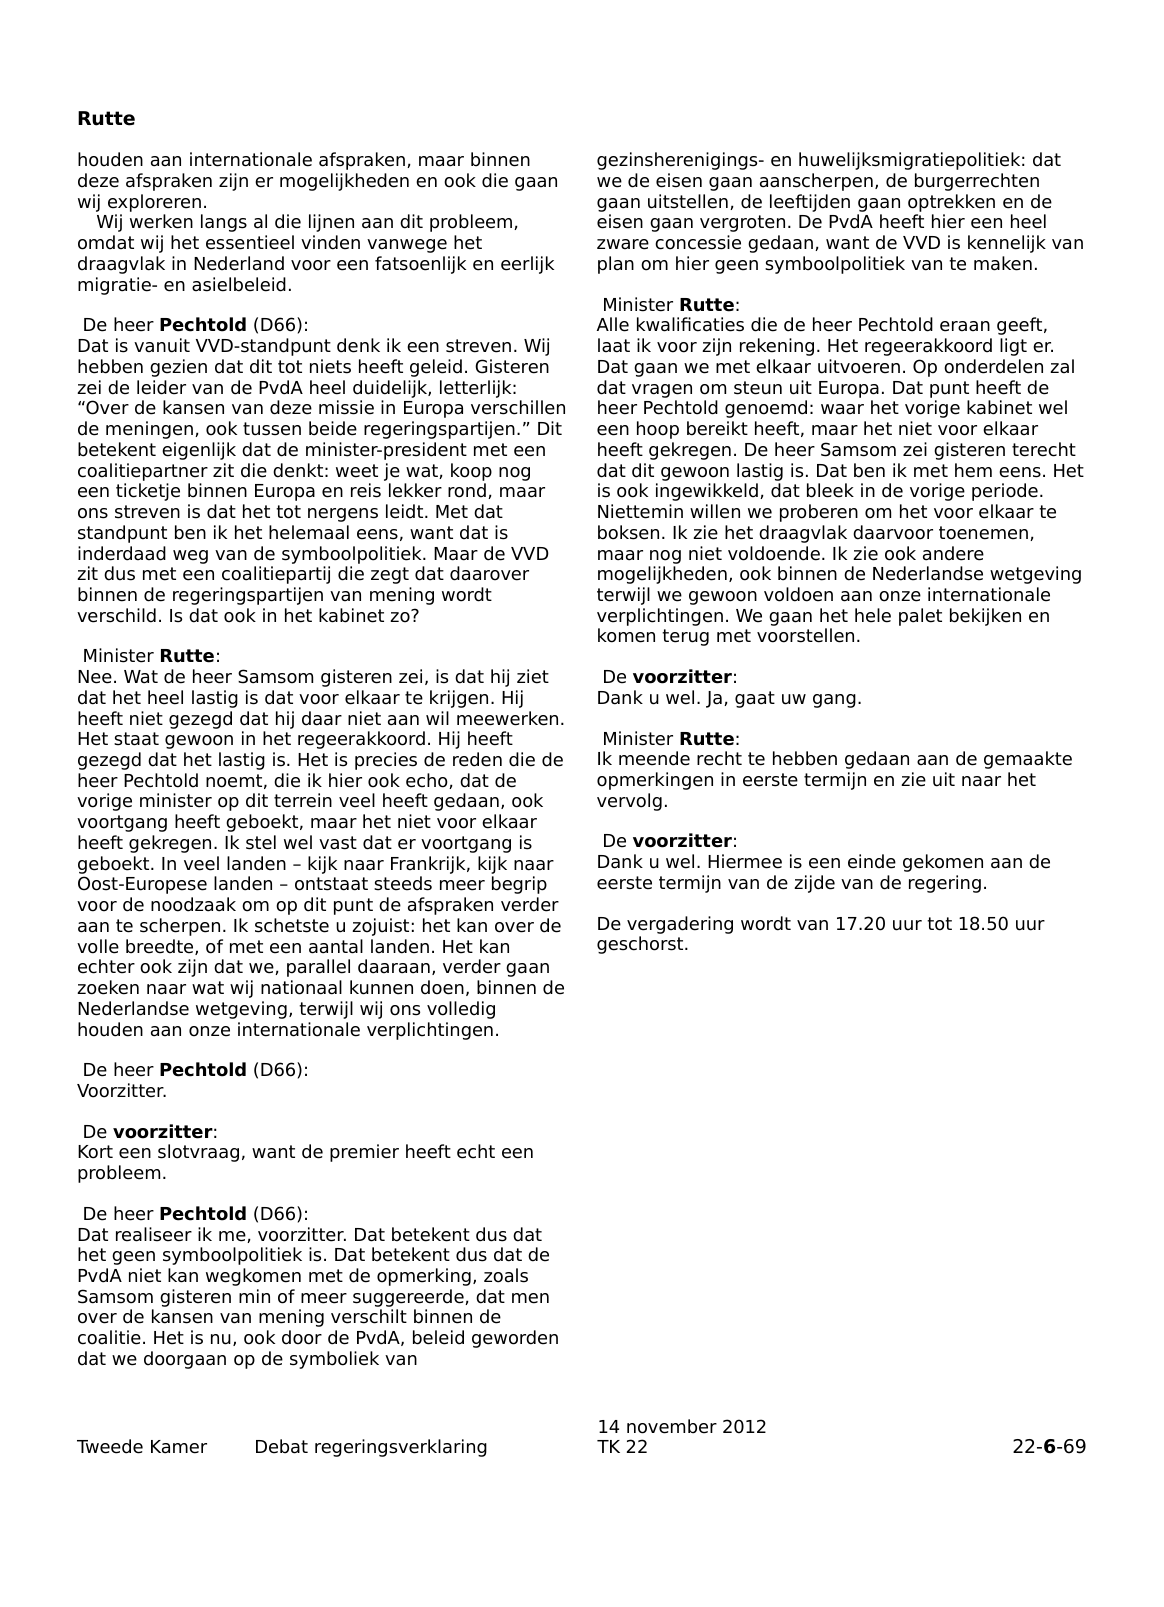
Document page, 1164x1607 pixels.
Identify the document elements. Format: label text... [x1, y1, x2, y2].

text gezinsherenigings- en huwelijksmigratiepolitiek: dat we de eisen gaan aanscherpen, de burgerrechten gaan uitstellen, de leeftijden gaan optrekken en de eisen gaan vergroten. De PvdA heeft hier een heel zware concessie gedaan, want de VVD is kennelijk van plan om hier geen symboolpolitiek van te maken. [596, 150, 1087, 274]
text De heer Pechtold (D66): [77, 1060, 567, 1081]
text De vergadering wordt van 17.20 uur tot 18.50 uur geschorst. [596, 913, 1087, 955]
text De voorzitter: [596, 667, 1087, 688]
text De voorzitter: [596, 831, 1087, 852]
text Nee. Wat de heer Samsom gisteren zei, is dat hij ziet dat het heel lastig is dat voor elkaar te krijgen. Hij heeft niet gezegd dat hij daar niet aan wil meewerken. Het staat gewoon in het regeerakkoord. Hij heeft gezegd dat het lastig is. Het is precies de reden die de heer Pechtold noemt, die ik hier ook echo, dat de vorige minister op dit terrein veel heeft gedaan, ook voortgang heeft geboekt, maar het niet voor elkaar heeft gekregen. Ik stel wel vast dat er voortgang is geboekt. In veel landen – kijk naar Frankrijk, kijk naar Oost-Europese landen – ontstaat steeds meer begrip voor de noodzaak om op dit punt de afspraken verder aan te scherpen. Ik schetste u zojuist: het kan over de volle breedte, of met een aantal landen. Het kan echter ook zijn dat we, parallel daaraan, verder gaan zoeken naar wat wij nationaal kunnen doen, binnen de Nederlandse wetgeving, terwijl wij ons volledig houden aan onze internationale verplichtingen. [77, 667, 567, 1040]
text De voorzitter: [77, 1122, 567, 1142]
text Alle kwalificaties die de heer Pechtold eraan geeft, laat ik voor zijn rekening. Het regeerakkoord ligt er. Dat gaan we met elkaar uitvoeren. Op onderdelen zal dat vragen om steun uit Europa. Dat punt heeft de heer Pechtold genoemd: waar het vorige kabinet wel een hoop bereikt heeft, maar het niet voor elkaar heeft gekregen. De heer Samsom zei gisteren terecht dat dit gewoon lastig is. Dat ben ik met hem eens. Het is ook ingewikkeld, dat bleek in de vorige periode. Niettemin willen we proberen om het voor elkaar te boksen. Ik zie het draagvlak daarvoor toenemen, maar nog niet voldoende. Ik zie ook andere mogelijkheden, ook binnen de Nederlandse wetgeving terwijl we gewoon voldoen aan onze internationale verplichtingen. We gaan het hele palet bekijken en komen terug met voorstellen. [596, 315, 1087, 647]
text Dank u wel. Ja, gaat uw gang. [596, 688, 1087, 708]
text Dat realiseer ik me, voorzitter. Dat betekent dus dat het geen symboolpolitiek is. Dat betekent dus dat de PvdA niet kan wegkomen met de opmerking, zoals Samsom gisteren min of meer suggereerde, dat men over de kansen van mening verschilt binnen de coalitie. Het is nu, ook door de PvdA, beleid geworden dat we doorgaan op de symboliek van [77, 1224, 567, 1369]
text Minister Rutte: [596, 294, 1087, 315]
text Wij werken langs al die lijnen aan dit probleem, omdat wij het essentieel vinden vanwege het draagvlak in Nederland voor een fatsoenlijk en eerlijk migratie- en asielbeleid. [77, 212, 567, 295]
text Dank u wel. Hiermee is een einde gekomen aan de eerste termijn van de zijde van de regering. [596, 852, 1087, 893]
text Dat is vanuit VVD-standpunt denk ik een streven. Wij hebben gezien dat dit tot niets heeft geleid. Gisteren zei de leider van de PvdA heel duidelijk, letterlijk: “Over de kansen van deze missie in Europa verschillen de meningen, ook tussen beide regeringspartijen.” Dit betekent eigenlijk dat de minister-president met een coalitiepartner zit die denkt: weet je wat, koop nog een ticketje binnen Europa en reis lekker rond, maar ons streven is dat het tot nergens leidt. Met dat standpunt ben ik het helemaal eens, want dat is inderdaad weg van de symboolpolitiek. Maar de VVD zit dus met een coalitiepartij die zegt dat daarover binnen de regeringspartijen van mening wordt verschild. Is dat ook in het kabinet zo? [77, 336, 567, 626]
text Minister Rutte: [596, 728, 1087, 749]
text Kort een slotvraag, want de premier heeft echt een probleem. [77, 1142, 567, 1184]
text houden aan internationale afspraken, maar binnen deze afspraken zijn er mogelijkheden en ook die gaan wij exploreren. [77, 150, 567, 212]
text De heer Pechtold (D66): [77, 315, 567, 336]
text Minister Rutte: [77, 646, 567, 667]
text De heer Pechtold (D66): [77, 1204, 567, 1224]
text Voorzitter. [77, 1081, 567, 1102]
text Ik meende recht te hebben gedaan aan de gemaakte opmerkingen in eerste termijn en zie uit naar het vervolg. [596, 749, 1087, 811]
